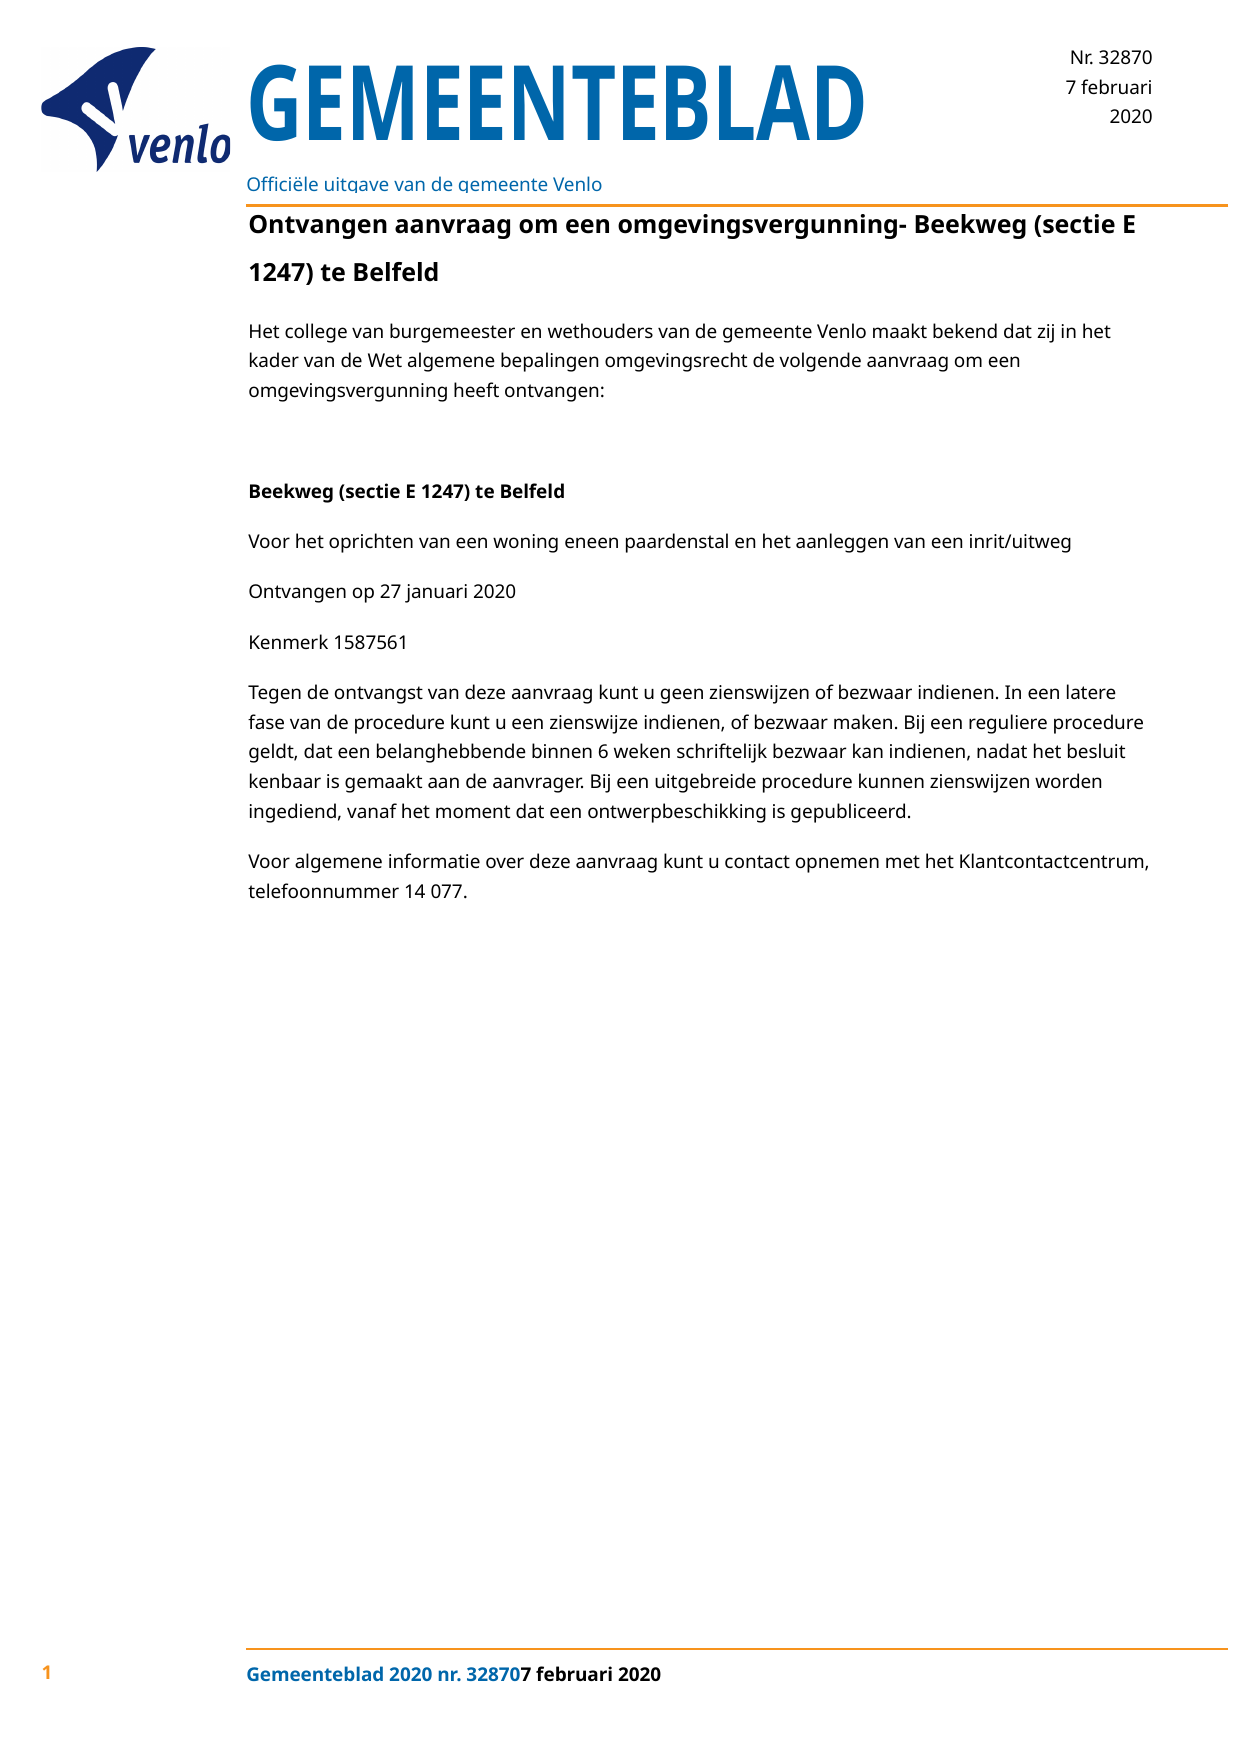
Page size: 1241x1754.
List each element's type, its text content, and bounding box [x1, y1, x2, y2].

text Ontvangen aanvraag om een omgevingsvergunning- Beekweg (sectie E 1247) te Belfeld [248, 207, 1152, 288]
text Het college van burgemeester en wethouders van de gemeente Venlo maakt bekend dat zij in het kader van de Wet algemene bepalingen omgevingsrecht de volgende aanvraag om een omgevingsvergunning heeft ontvangen: [248, 318, 1152, 403]
text Tegen de ontvangst van deze aanvraag kunt u geen zienswijzen of bezwaar indienen. In een latere fase van de procedure kunt u een zienswijze indienen, of bezwaar maken. Bij een reguliere procedure geldt, dat een belanghebbende binnen 6 weken schriftelijk bezwaar kan indienen, nadat het besluit kenbaar is gemaakt aan de aanvrager. Bij een uitgebreide procedure kunnen zienswijzen worden ingediend, vanaf het moment dat een ontwerpbeschikking is gepubliceerd. [248, 679, 1152, 824]
text Voor het oprichten van een woning eneen paardenstal en het aanleggen van een inrit/uitweg [248, 528, 1152, 554]
picture [41, 47, 231, 172]
text Kenmerk 1587561 [248, 629, 1152, 655]
text Voor algemene informatie over deze aanvraag kunt u contact opnemen met het Klantcontactcentrum, telefoonnummer 14 077. [248, 848, 1152, 904]
text Ontvangen op 27 januari 2020 [248, 579, 1152, 604]
text Beekweg (sectie E 1247) te Belfeld [248, 478, 1152, 504]
